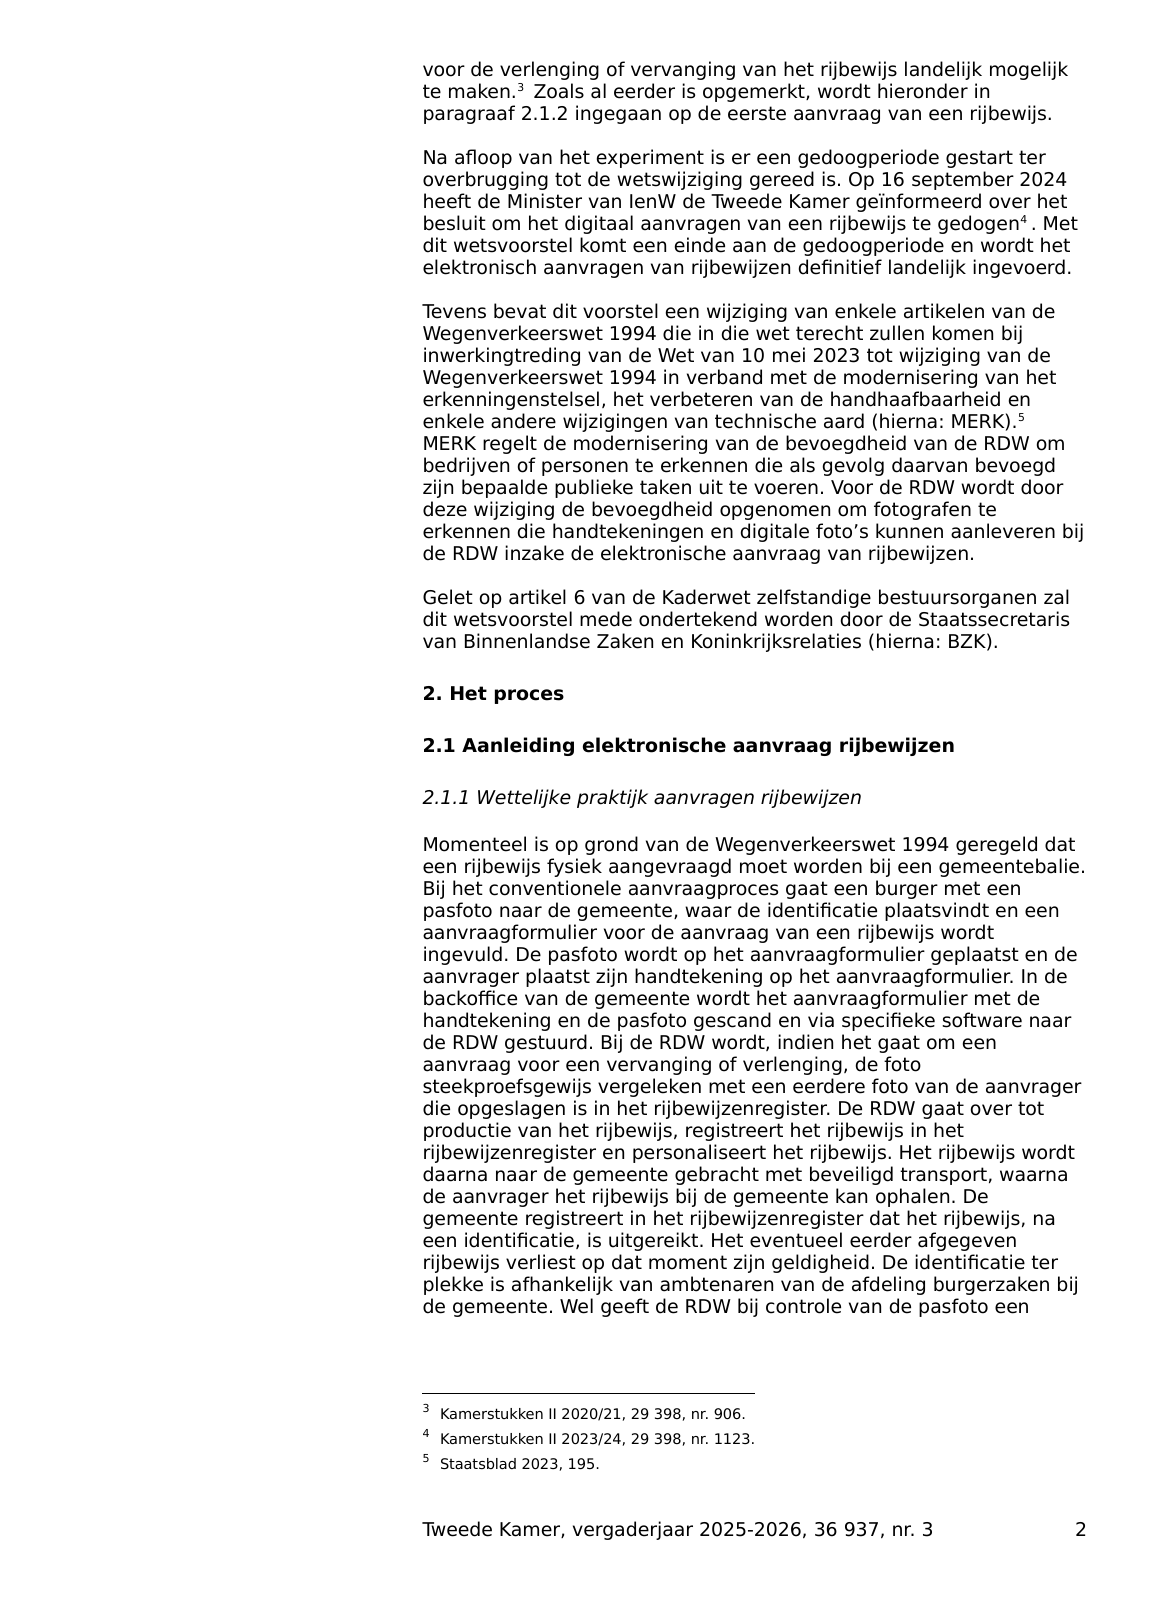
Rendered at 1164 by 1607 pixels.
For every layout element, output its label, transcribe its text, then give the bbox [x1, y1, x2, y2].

subtitle 2.1.1 Wettelijke praktijk aanvragen rijbewijzen [422, 787, 1087, 809]
text Staatsblad 2023, 195. [422, 1452, 1087, 1474]
subtitle 2. Het proces [422, 683, 1087, 705]
text Tevens bevat dit voorstel een wijziging van enkele artikelen van de Wegenverkeerswet 1994 die in die wet terecht zullen komen bij inwerkingtreding van de Wet van 10 mei 2023 tot wijziging van de Wegenverkeerswet 1994 in verband met de modernisering van het erkenningenstelsel, het verbeteren van de handhaafbaarheid en enkele andere wijzigingen van technische aard (hierna: MERK). MERK regelt de modernisering van de bevoegdheid van de RDW om bedrijven of personen te erkennen die als gevolg daarvan bevoegd zijn bepaalde publieke taken uit te voeren. Voor de RDW wordt door deze wijziging de bevoegdheid opgenomen om fotografen te erkennen die handtekeningen en digitale foto’s kunnen aanleveren bij de RDW inzake de elektronische aanvraag van rijbewijzen. [422, 301, 1087, 565]
text Na afloop van het experiment is er een gedoogperiode gestart ter overbrugging tot de wetswijziging gereed is. Op 16 september 2024 heeft de Minister van IenW de Tweede Kamer geïnformeerd over het besluit om het digitaal aanvragen van een rijbewijs te gedogen. Met dit wetsvoorstel komt een einde aan de gedoogperiode en wordt het elektronisch aanvragen van rijbewijzen definitief landelijk ingevoerd. [422, 147, 1087, 279]
subtitle 2.1 Aanleiding elektronische aanvraag rijbewijzen [422, 735, 1087, 757]
text Kamerstukken II 2023/24, 29 398, nr. 1123. [422, 1427, 1087, 1449]
text Gelet op artikel 6 van de Kaderwet zelfstandige bestuursorganen zal dit wetsvoorstel mede ondertekend worden door de Staatssecretaris van Binnenlandse Zaken en Koninkrijksrelaties (hierna: BZK). [422, 587, 1087, 653]
text voor de verlenging of vervanging van het rijbewijs landelijk mogelijk te maken. Zoals al eerder is opgemerkt, wordt hieronder in paragraaf 2.1.2 ingegaan op de eerste aanvraag van een rijbewijs. [422, 59, 1087, 125]
text Kamerstukken II 2020/21, 29 398, nr. 906. [422, 1402, 1087, 1424]
text Momenteel is op grond van de Wegenverkeerswet 1994 geregeld dat een rijbewijs fysiek aangevraagd moet worden bij een gemeentebalie. Bij het conventionele aanvraagproces gaat een burger met een pasfoto naar de gemeente, waar de identificatie plaatsvindt en een aanvraagformulier voor de aanvraag van een rijbewijs wordt ingevuld. De pasfoto wordt op het aanvraagformulier geplaatst en de aanvrager plaatst zijn handtekening op het aanvraagformulier. In de backoffice van de gemeente wordt het aanvraagformulier met de handtekening en de pasfoto gescand en via specifieke software naar de RDW gestuurd. Bij de RDW wordt, indien het gaat om een aanvraag voor een vervanging of verlenging, de foto steekproefsgewijs vergeleken met een eerdere foto van de aanvrager die opgeslagen is in het rijbewijzenregister. De RDW gaat over tot productie van het rijbewijs, registreert het rijbewijs in het rijbewijzenregister en personaliseert het rijbewijs. Het rijbewijs wordt daarna naar de gemeente gebracht met beveiligd transport, waarna de aanvrager het rijbewijs bij de gemeente kan ophalen. De gemeente registreert in het rijbewijzenregister dat het rijbewijs, na een identificatie, is uitgereikt. Het eventueel eerder afgegeven rijbewijs verliest op dat moment zijn geldigheid. De identificatie ter plekke is afhankelijk van ambtenaren van de afdeling burgerzaken bij de gemeente. Wel geeft de RDW bij controle van de pasfoto een [422, 834, 1087, 1318]
